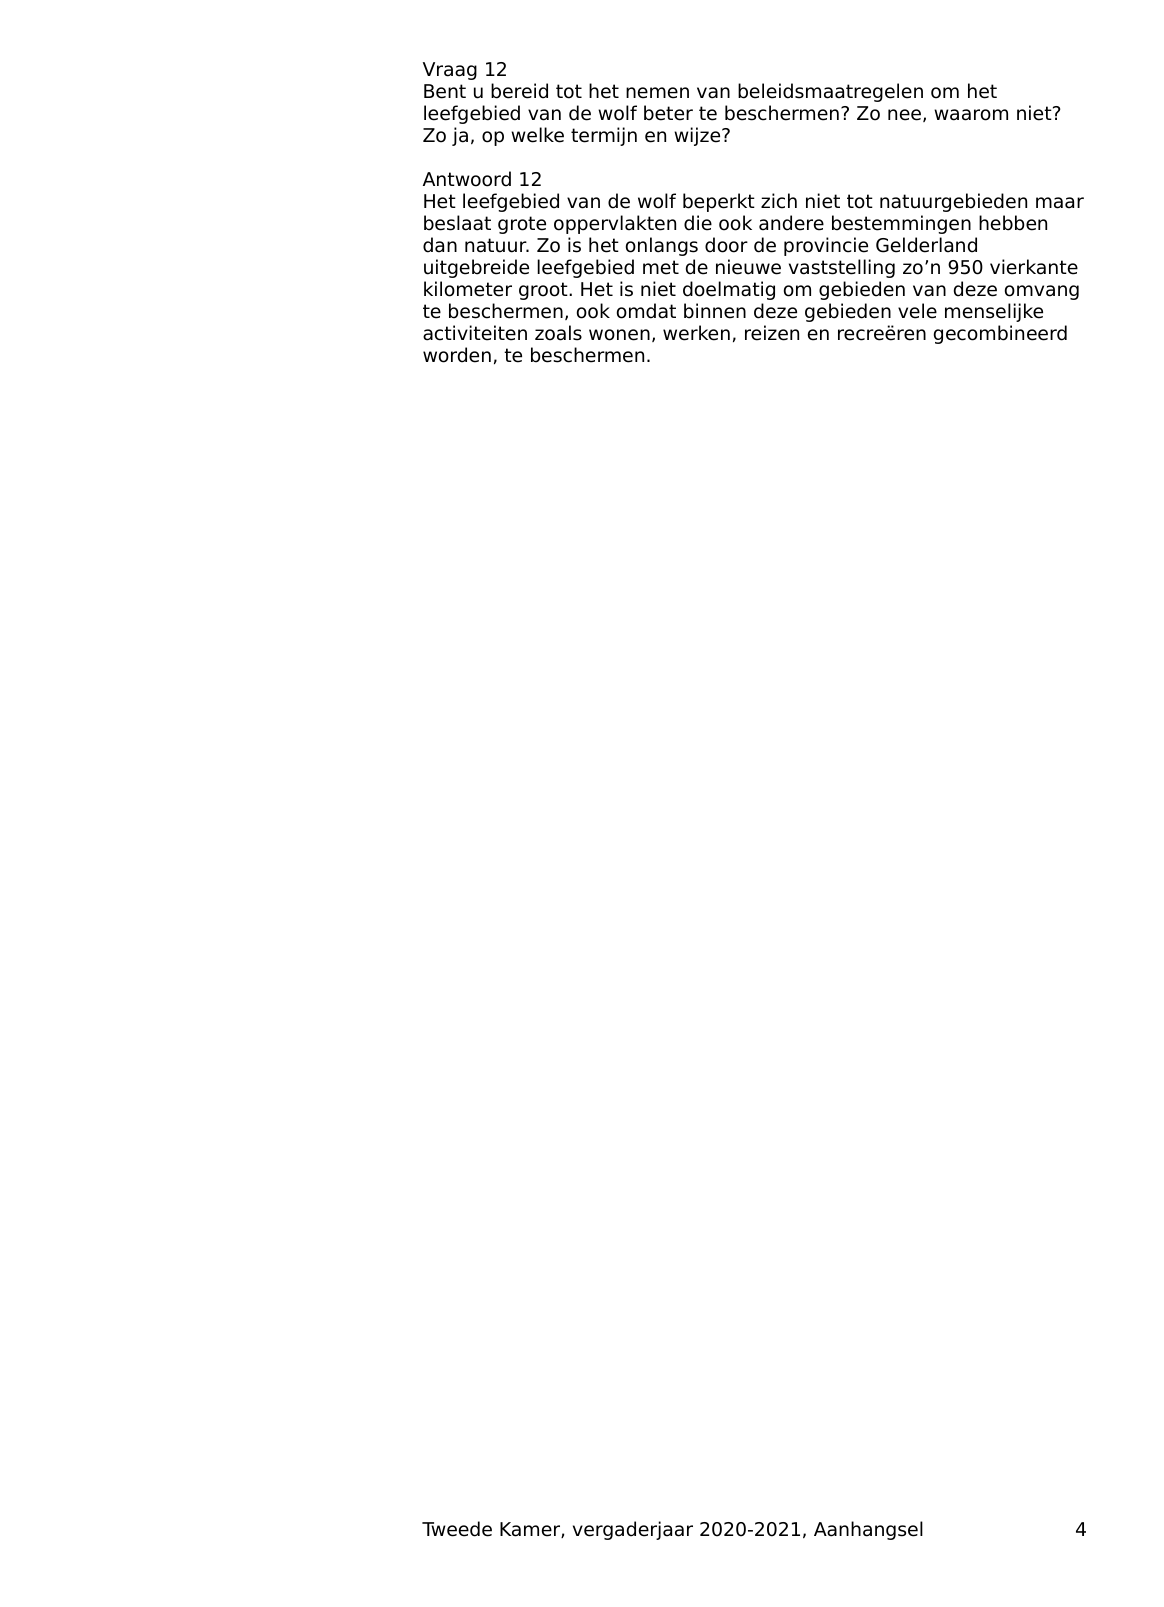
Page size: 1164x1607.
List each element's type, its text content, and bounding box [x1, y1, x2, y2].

text Vraag 12 [422, 59, 1087, 81]
text Het leefgebied van de wolf beperkt zich niet tot natuurgebieden maar beslaat grote oppervlakten die ook andere bestemmingen hebben dan natuur. Zo is het onlangs door de provincie Gelderland uitgebreide leefgebied met de nieuwe vaststelling zo’n 950 vierkante kilometer groot. Het is niet doelmatig om gebieden van deze omvang te beschermen, ook omdat binnen deze gebieden vele menselijke activiteiten zoals wonen, werken, reizen en recreëren gecombineerd worden, te beschermen. [422, 191, 1087, 367]
text Bent u bereid tot het nemen van beleidsmaatregelen om het leefgebied van de wolf beter te beschermen? Zo nee, waarom niet? Zo ja, op welke termijn en wijze? [422, 81, 1087, 147]
text Antwoord 12 [422, 169, 1087, 191]
